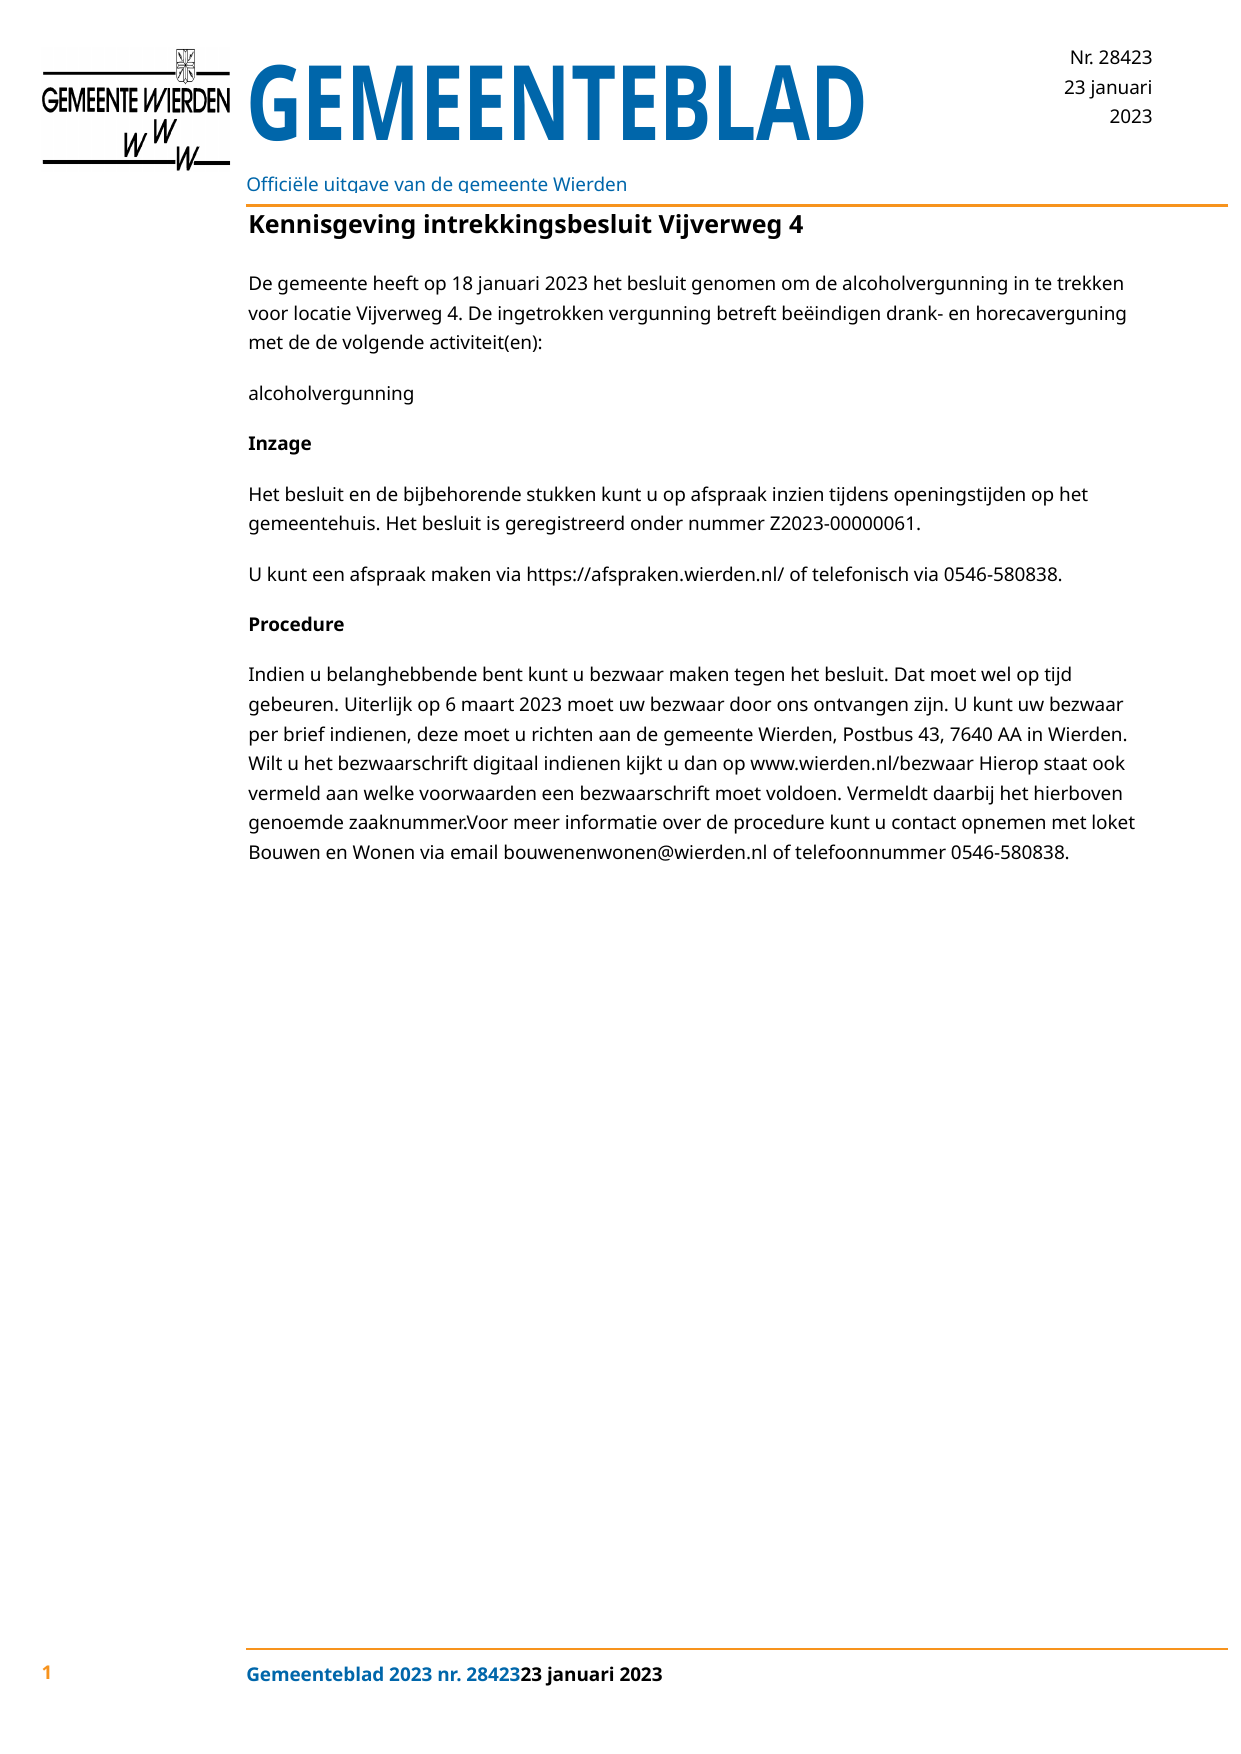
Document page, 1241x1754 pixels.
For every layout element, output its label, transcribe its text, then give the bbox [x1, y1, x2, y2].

text alcoholvergunning [248, 380, 1152, 406]
text U kunt een afspraak maken via https://afspraken.wierden.nl/ of telefonisch via 0546-580838. [248, 561, 1152, 586]
text Kennisgeving intrekkingsbesluit Vijverweg 4 [248, 207, 1152, 241]
picture [41, 47, 231, 172]
text De gemeente heeft op 18 januari 2023 het besluit genomen om de alcoholvergunning in te trekken voor locatie Vijverweg 4. De ingetrokken vergunning betreft beëindigen drank- en horecaverguning met de de volgende activiteit(en): [248, 270, 1152, 355]
text Inzage [248, 430, 1152, 456]
text Het besluit en de bijbehorende stukken kunt u op afspraak inzien tijdens openingstijden op het gemeentehuis. Het besluit is geregistreerd onder nummer Z2023-00000061. [248, 481, 1152, 536]
text Procedure [248, 611, 1152, 637]
text Indien u belanghebbende bent kunt u bezwaar maken tegen het besluit. Dat moet wel op tijd gebeuren. Uiterlijk op 6 maart 2023 moet uw bezwaar door ons ontvangen zijn. U kunt uw bezwaar per brief indienen, deze moet u richten aan de gemeente Wierden, Postbus 43, 7640 AA in Wierden. Wilt u het bezwaarschrift digitaal indienen kijkt u dan op www.wierden.nl/bezwaar Hierop staat ook vermeld aan welke voorwaarden een bezwaarschrift moet voldoen. Vermeldt daarbij het hierboven genoemde zaaknummer.Voor meer informatie over de procedure kunt u contact opnemen met loket Bouwen en Wonen via email bouwenenwonen@wierden.nl of telefoonnummer 0546-580838. [248, 662, 1152, 865]
